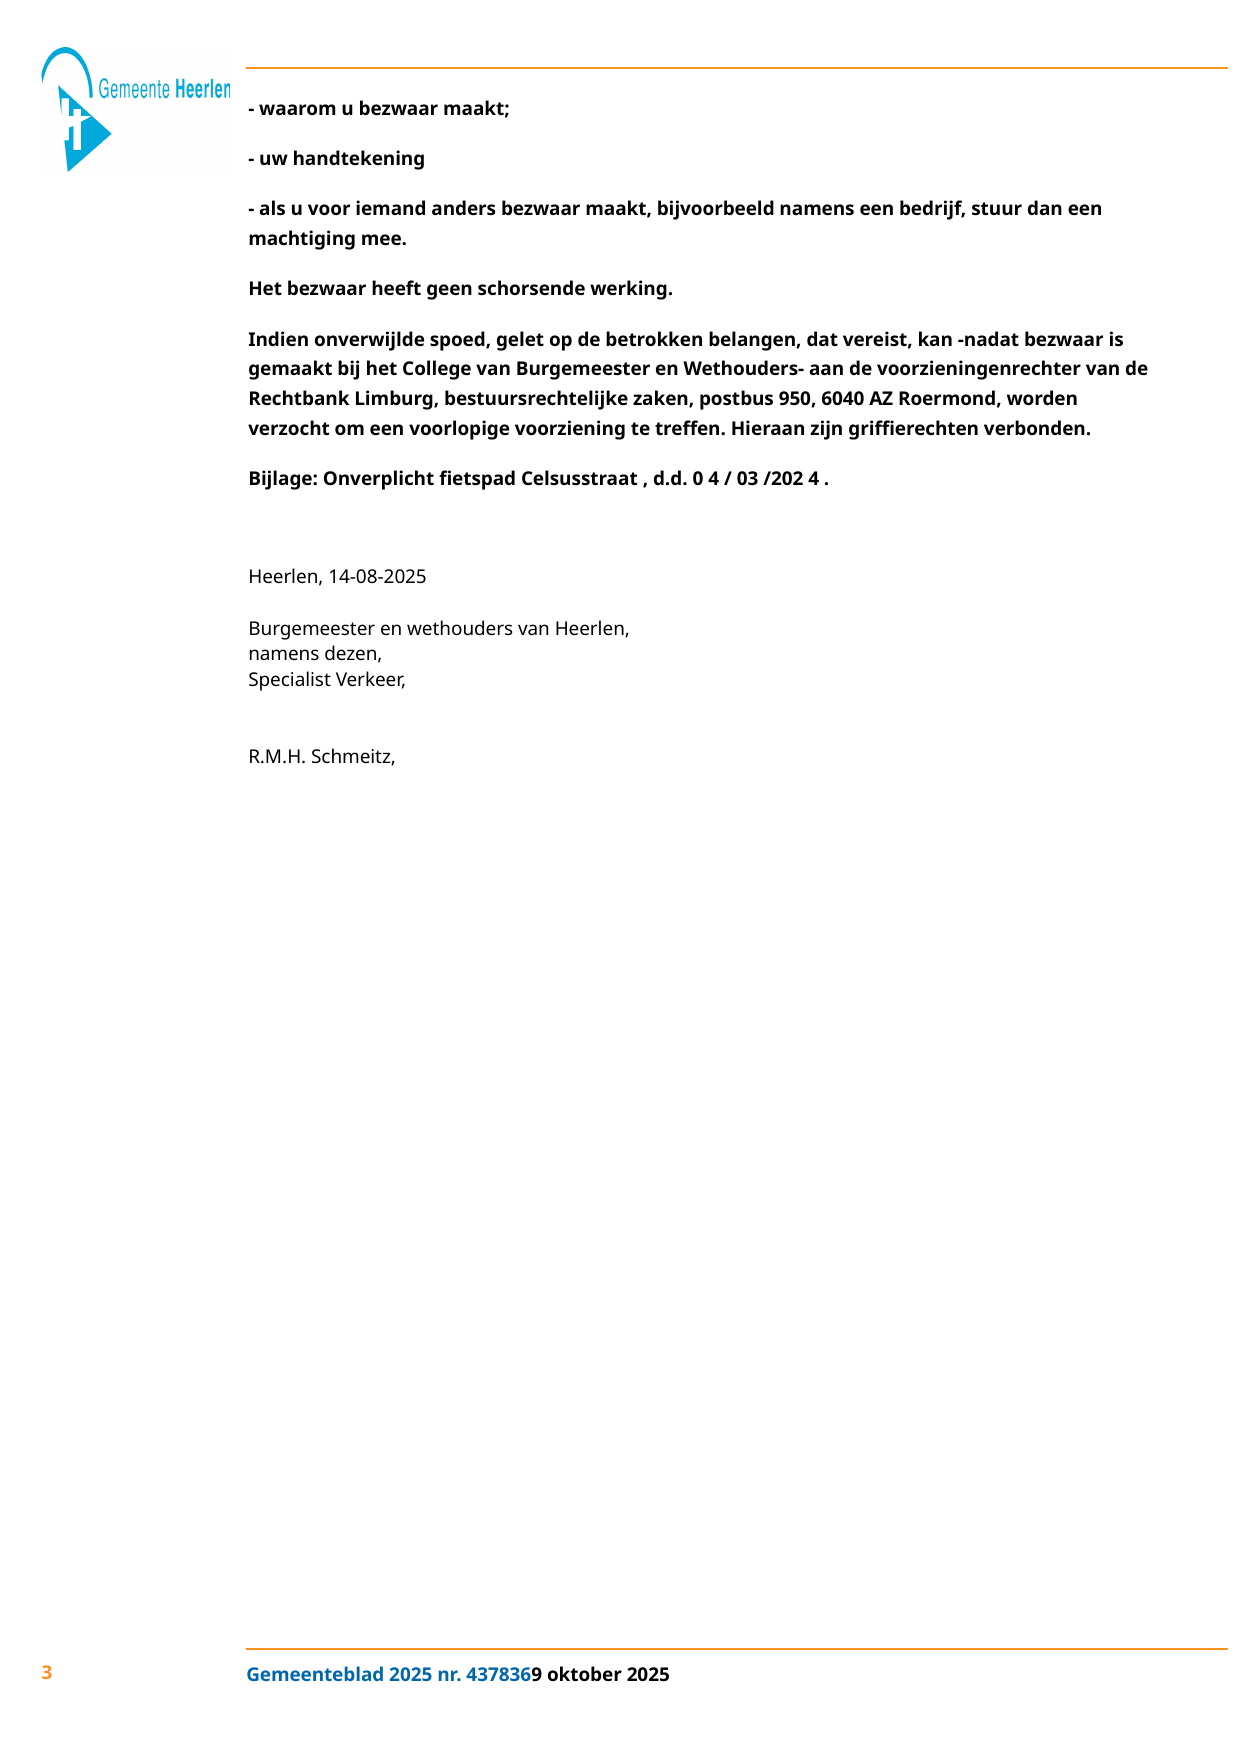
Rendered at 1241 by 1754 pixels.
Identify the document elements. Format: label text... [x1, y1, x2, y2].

picture [41, 47, 59, 70]
text - uw handtekening [248, 145, 1152, 171]
text Specialist Verkeer, [248, 666, 1152, 692]
text Burgemeester en wethouders van Heerlen, [248, 615, 1152, 641]
text Heerlen, 14-08-2025 [248, 563, 1152, 589]
text Het bezwaar heeft geen schorsende werking. [248, 276, 1152, 301]
text R.M.H. Schmeitz, [248, 743, 1152, 769]
text - waarom u bezwaar maakt; [248, 95, 1152, 121]
picture [41, 47, 231, 172]
text Indien onverwijlde spoed, gelet op de betrokken belangen, dat vereist, kan -nadat bezwaar is gemaakt bij het College van Burgemeester en Wethouders- aan de voorzieningenrechter van de Rechtbank Limburg, bestuursrechtelijke zaken, postbus 950, 6040 AZ Roermond, worden verzocht om een voorlopige voorziening te treffen. Hieraan zijn griffierechten verbonden. [248, 326, 1152, 441]
text - als u voor iemand anders bezwaar maakt, bijvoorbeeld namens een bedrijf, stuur dan een machtiging mee. [248, 196, 1152, 251]
text namens dezen, [248, 641, 1152, 666]
text Bijlage: Onverplicht fietspad Celsusstraat , d.d. 0 4 / 03 /202 4 . [248, 465, 1152, 491]
